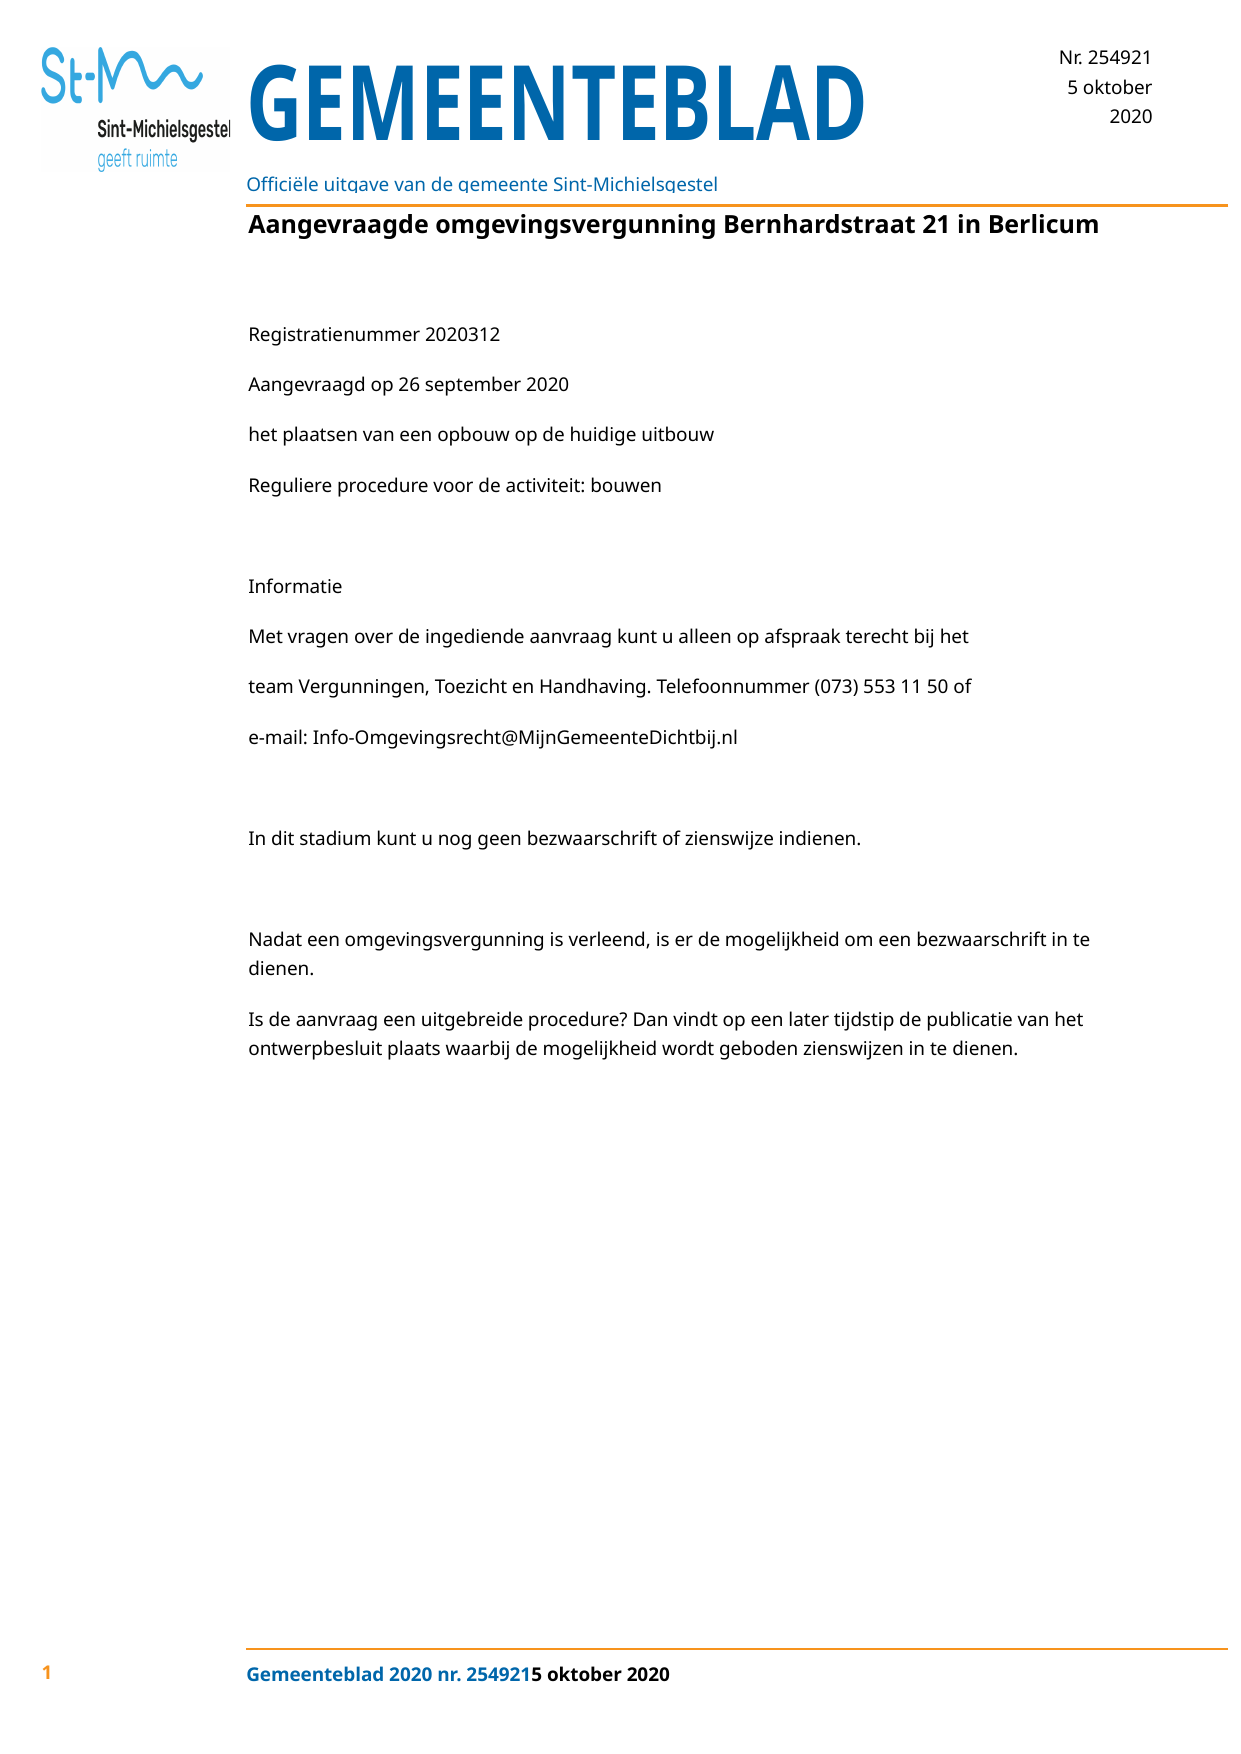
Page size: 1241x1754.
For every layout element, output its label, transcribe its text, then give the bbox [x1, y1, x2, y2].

text Nadat een omgevingsvergunning is verleend, is er de mogelijkheid om een bezwaarschrift in te dienen. [248, 926, 1152, 981]
picture [41, 47, 231, 172]
text Informatie [248, 573, 1152, 598]
text In dit stadium kunt u nog geen bezwaarschrift of zienswijze indienen. [248, 825, 1152, 851]
text team Vergunningen, Toezicht en Handhaving. Telefoonnummer (073) 553 11 50 of [248, 674, 1152, 699]
text Aangevraagde omgevingsvergunning Bernhardstraat 21 in Berlicum [248, 207, 1152, 241]
text Registratienummer 2020312 [248, 321, 1152, 346]
text het plaatsen van een opbouw op de huidige uitbouw [248, 422, 1152, 447]
text Aangevraagd op 26 september 2020 [248, 371, 1152, 397]
text e-mail: Info-Omgevingsrecht@MijnGemeenteDichtbij.nl [248, 724, 1152, 750]
text Is de aanvraag een uitgebreide procedure? Dan vindt op een later tijdstip de publicatie van het ontwerpbesluit plaats waarbij de mogelijkheid wordt geboden zienswijzen in te dienen. [248, 1006, 1152, 1061]
text Reguliere procedure voor de activiteit: bouwen [248, 472, 1152, 498]
text Met vragen over de ingediende aanvraag kunt u alleen op afspraak terecht bij het [248, 623, 1152, 649]
